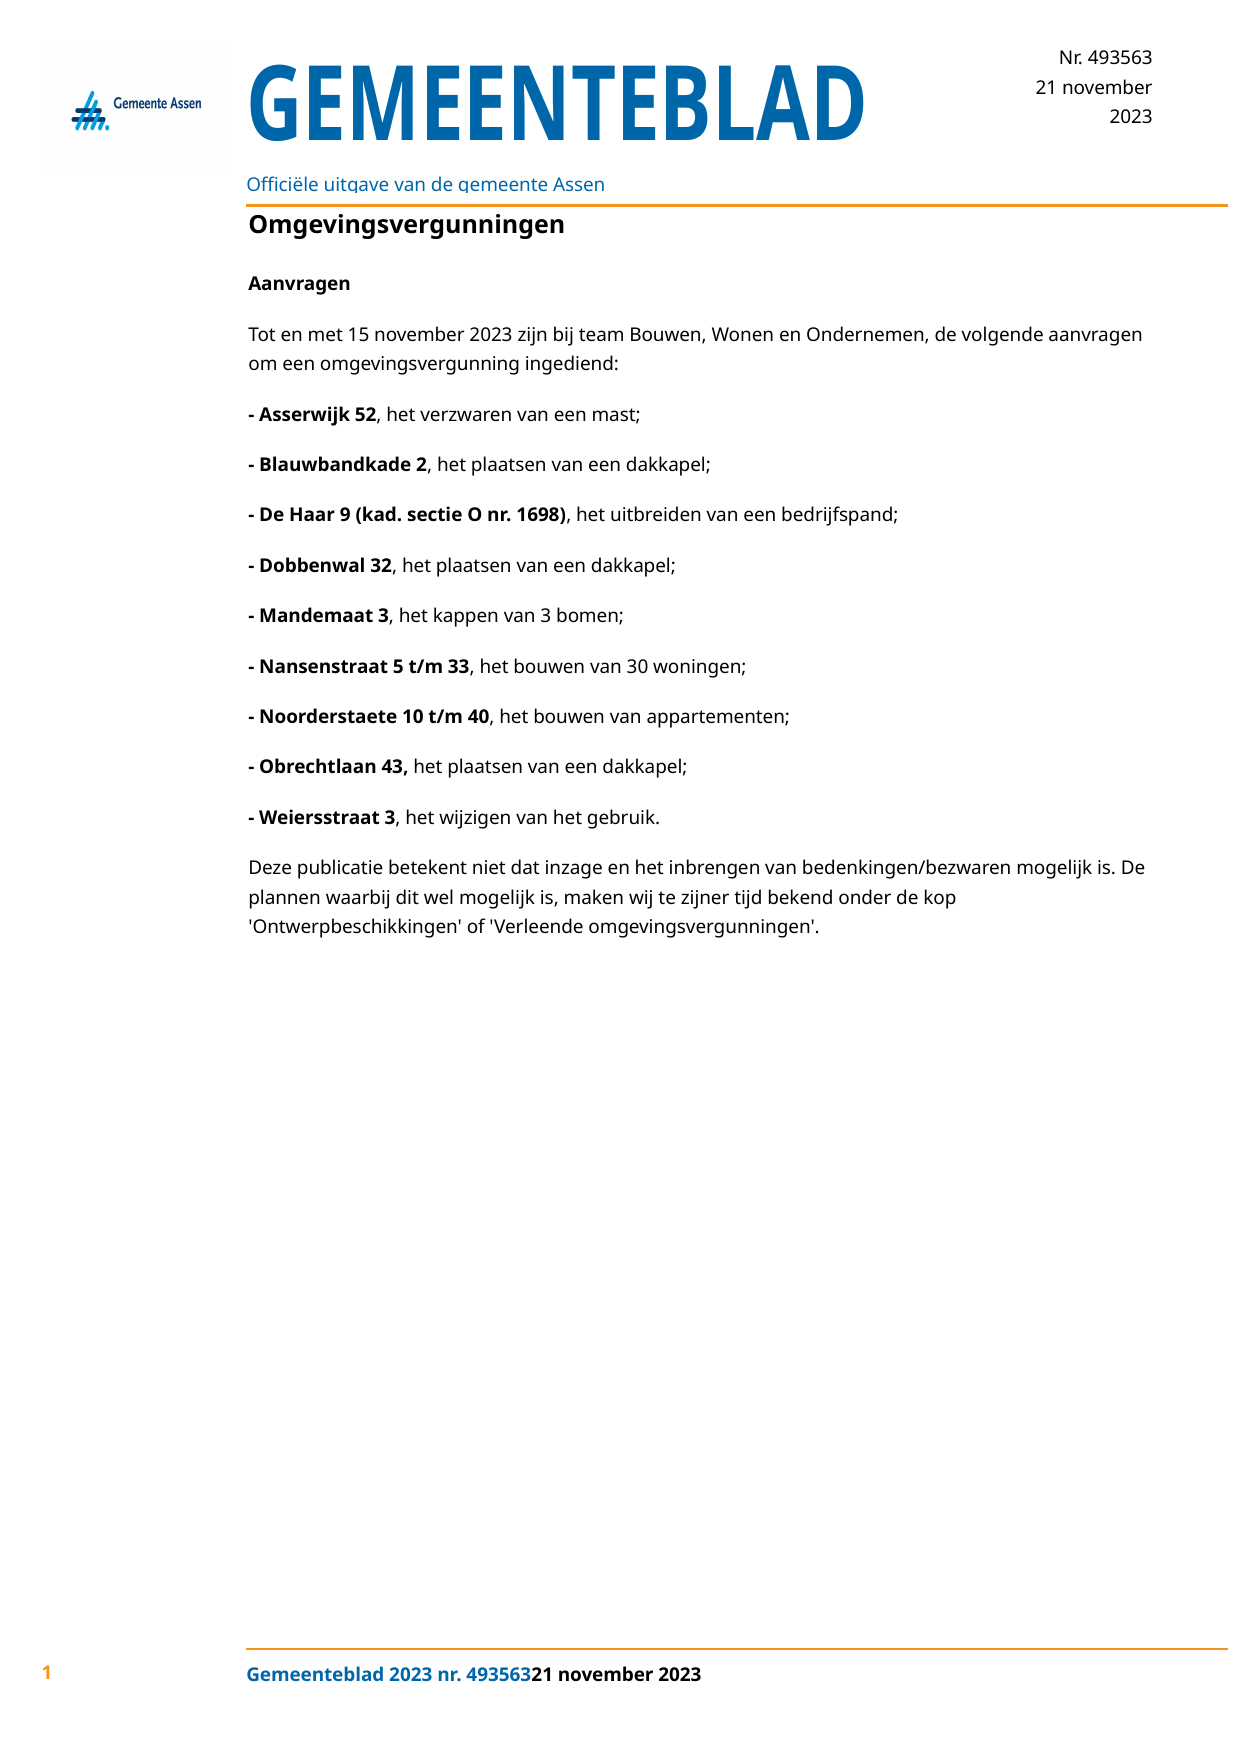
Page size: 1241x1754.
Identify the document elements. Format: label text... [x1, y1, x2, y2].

text - De Haar 9 (kad. sectie O nr. 1698), het uitbreiden van een bedrijfspand; [248, 502, 1152, 527]
text - Obrechtlaan 43, het plaatsen van een dakkapel; [248, 754, 1152, 779]
text - Asserwijk 52, het verzwaren van een mast; [248, 401, 1152, 426]
text Deze publicatie betekent niet dat inzage en het inbrengen van bedenkingen/bezwaren mogelijk is. De plannen waarbij dit wel mogelijk is, maken wij te zijner tijd bekend onder de kop 'Ontwerpbeschikkingen' of 'Verleende omgevingsvergunningen'. [248, 854, 1152, 939]
text - Weiersstraat 3, het wijzigen van het gebruik. [248, 804, 1152, 830]
text - Dobbenwal 32, het plaatsen van een dakkapel; [248, 552, 1152, 578]
text - Noorderstaete 10 t/m 40, het bouwen van appartementen; [248, 703, 1152, 729]
text Aanvragen [248, 270, 1152, 296]
text - Mandemaat 3, het kappen van 3 bomen; [248, 602, 1152, 628]
text - Blauwbandkade 2, het plaatsen van een dakkapel; [248, 451, 1152, 477]
text Tot en met 15 november 2023 zijn bij team Bouwen, Wonen en Ondernemen, de volgende aanvragen om een omgevingsvergunning ingediend: [248, 321, 1152, 376]
text - Nansenstraat 5 t/m 33, het bouwen van 30 woningen; [248, 653, 1152, 678]
text Omgevingsvergunningen [248, 207, 1152, 241]
picture [41, 47, 231, 172]
